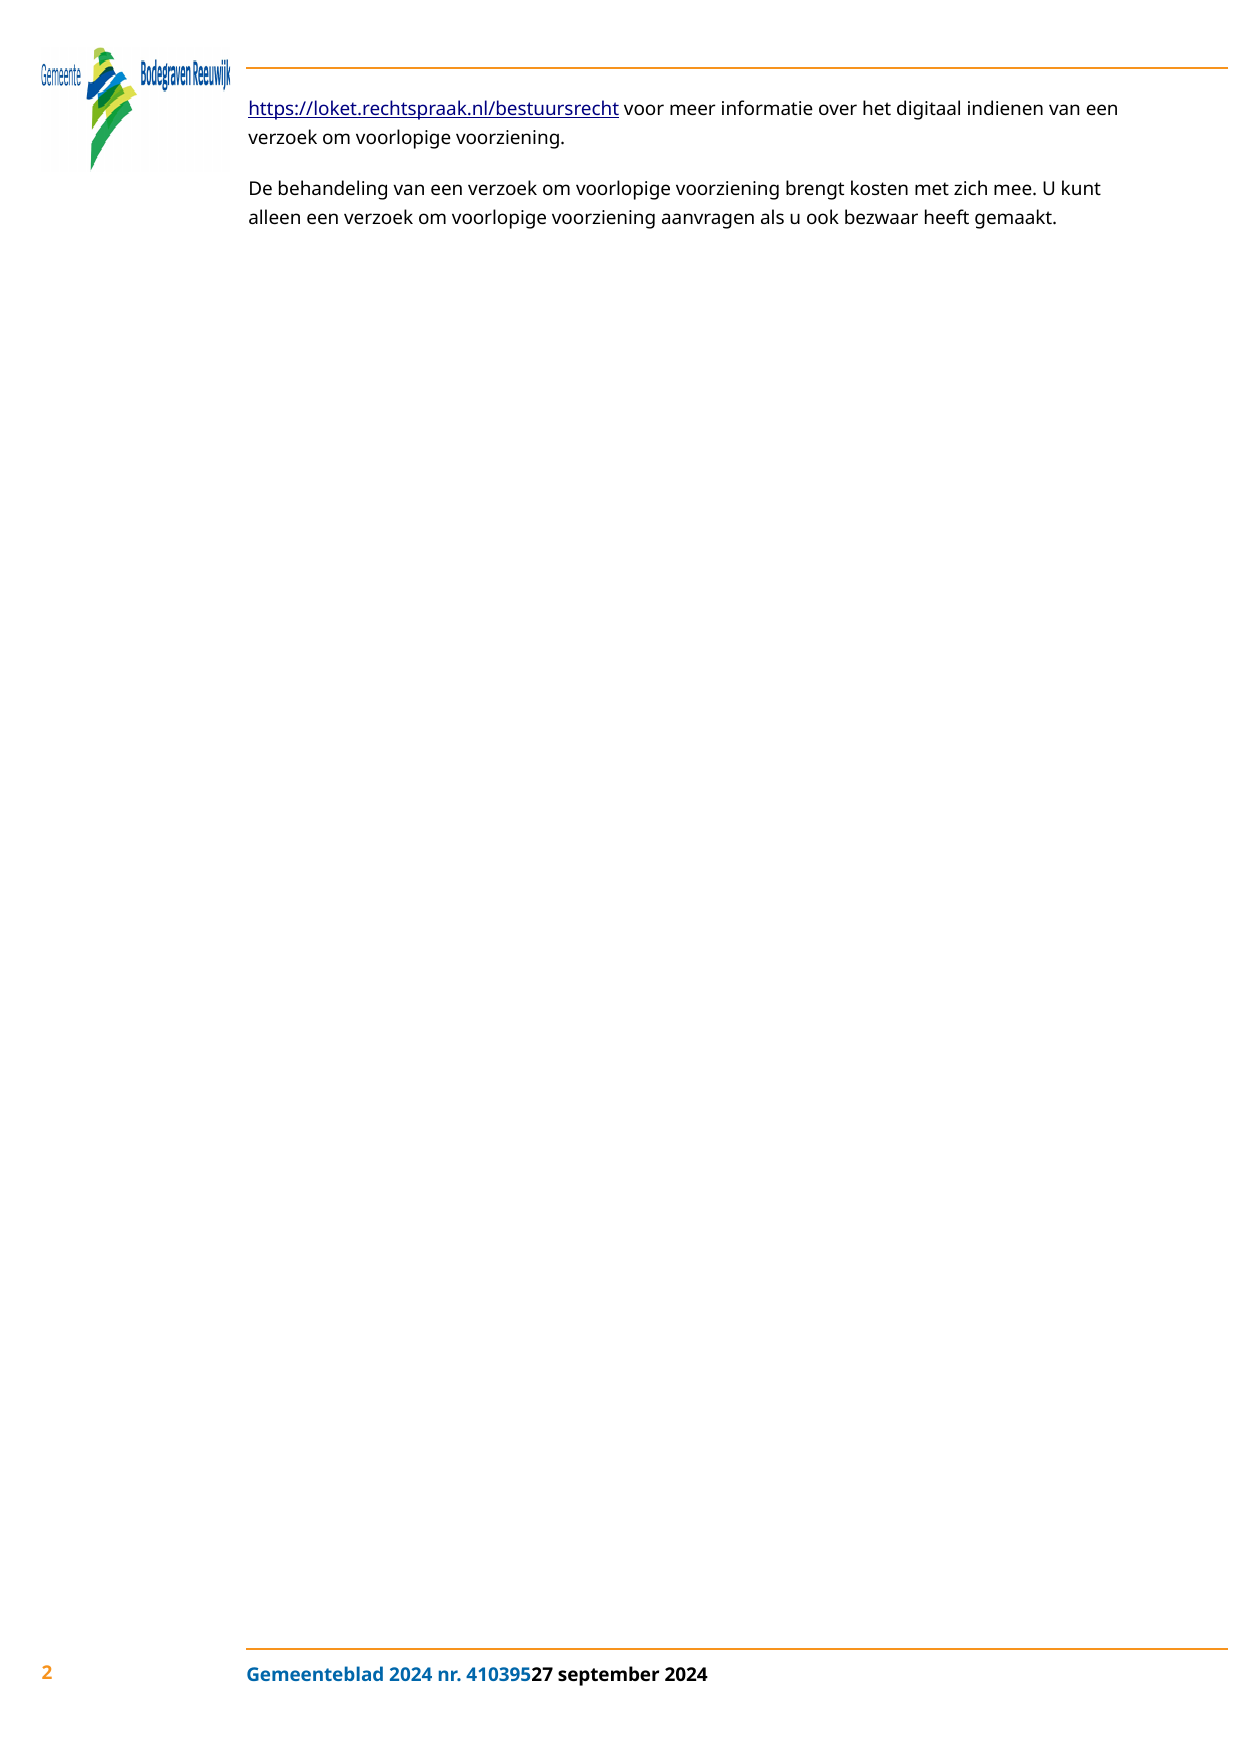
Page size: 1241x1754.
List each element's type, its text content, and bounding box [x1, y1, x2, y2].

text https://loket.rechtspraak.nl/bestuursrecht voor meer informatie over het digitaal indienen van een verzoek om voorlopige voorziening. [248, 95, 1152, 150]
text De behandeling van een verzoek om voorlopige voorziening brengt kosten met zich mee. U kunt alleen een verzoek om voorlopige voorziening aanvragen als u ook bezwaar heeft gemaakt. [248, 175, 1152, 230]
picture [41, 47, 231, 172]
